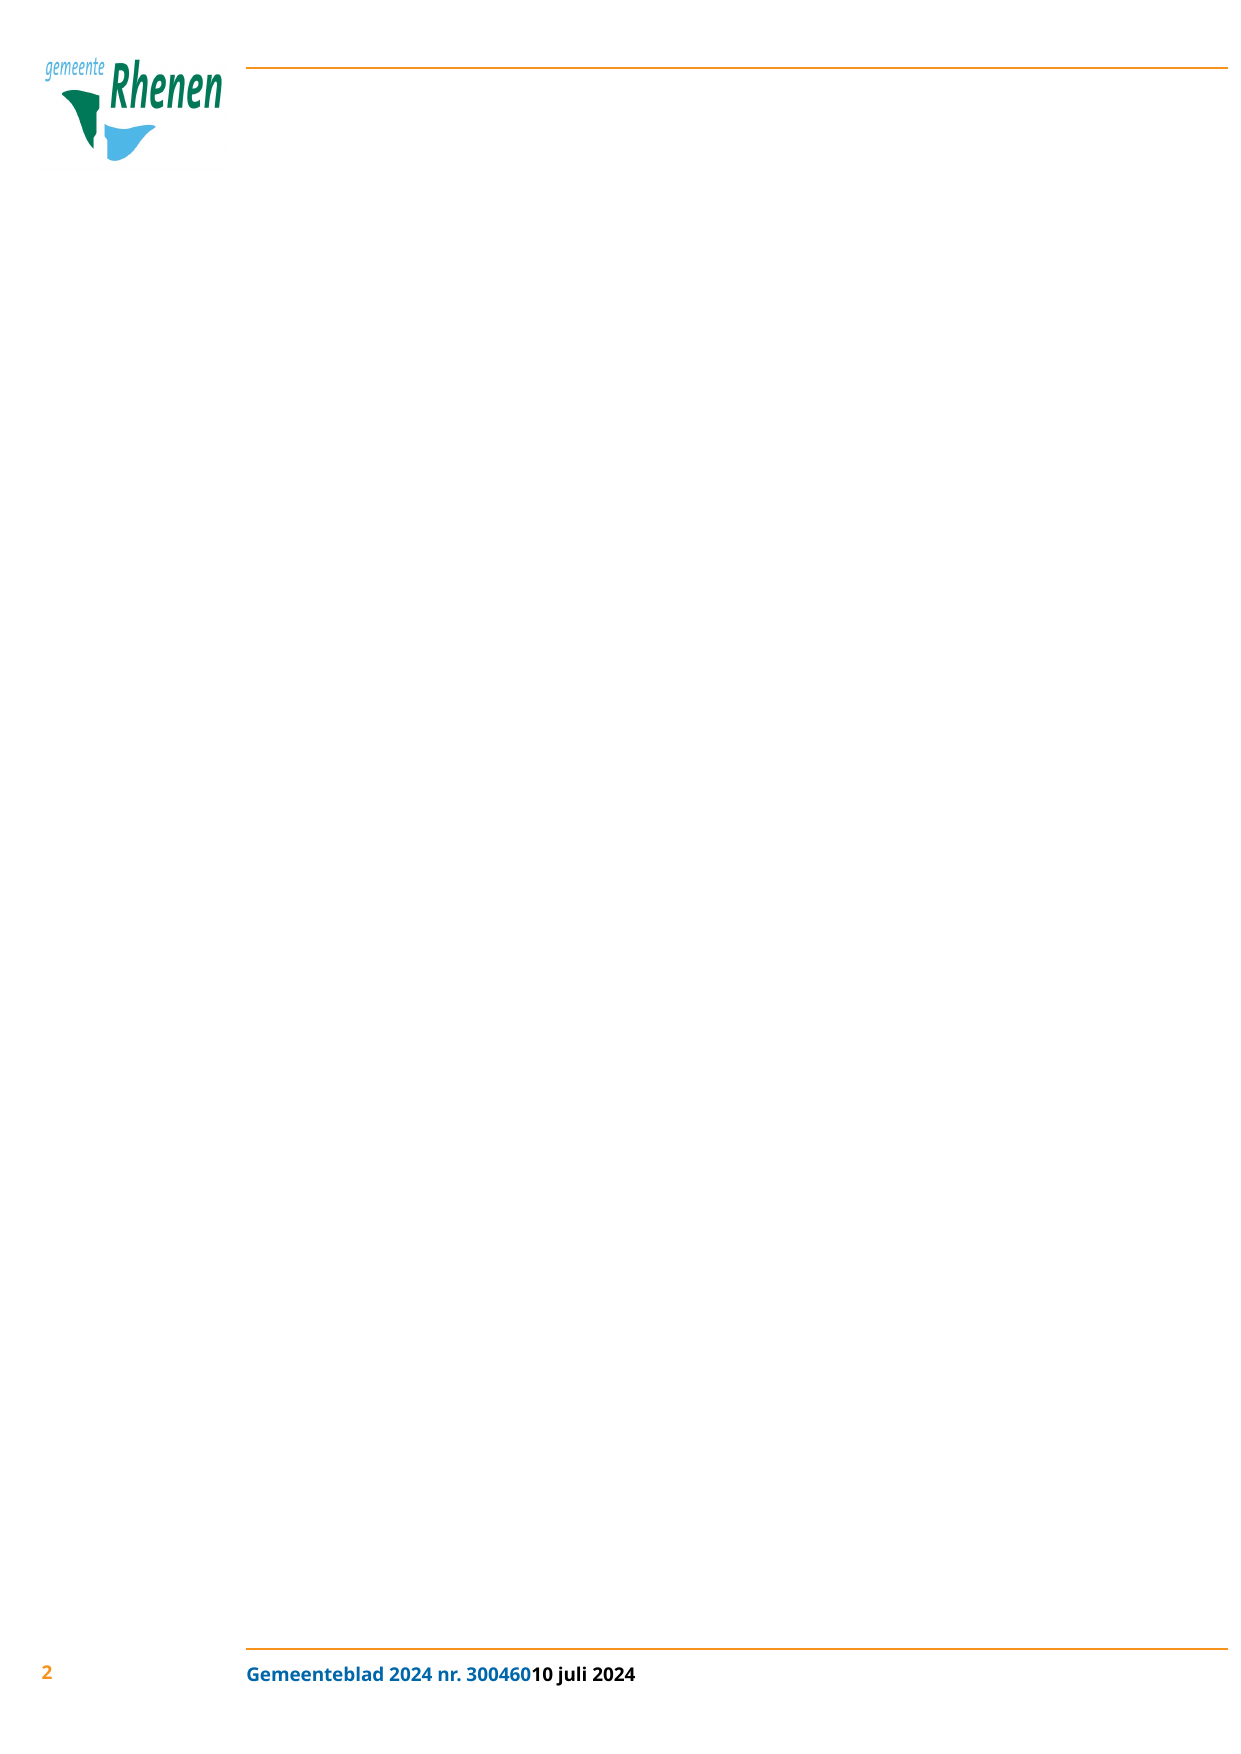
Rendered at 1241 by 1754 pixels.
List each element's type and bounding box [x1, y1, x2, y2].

picture [41, 47, 231, 172]
